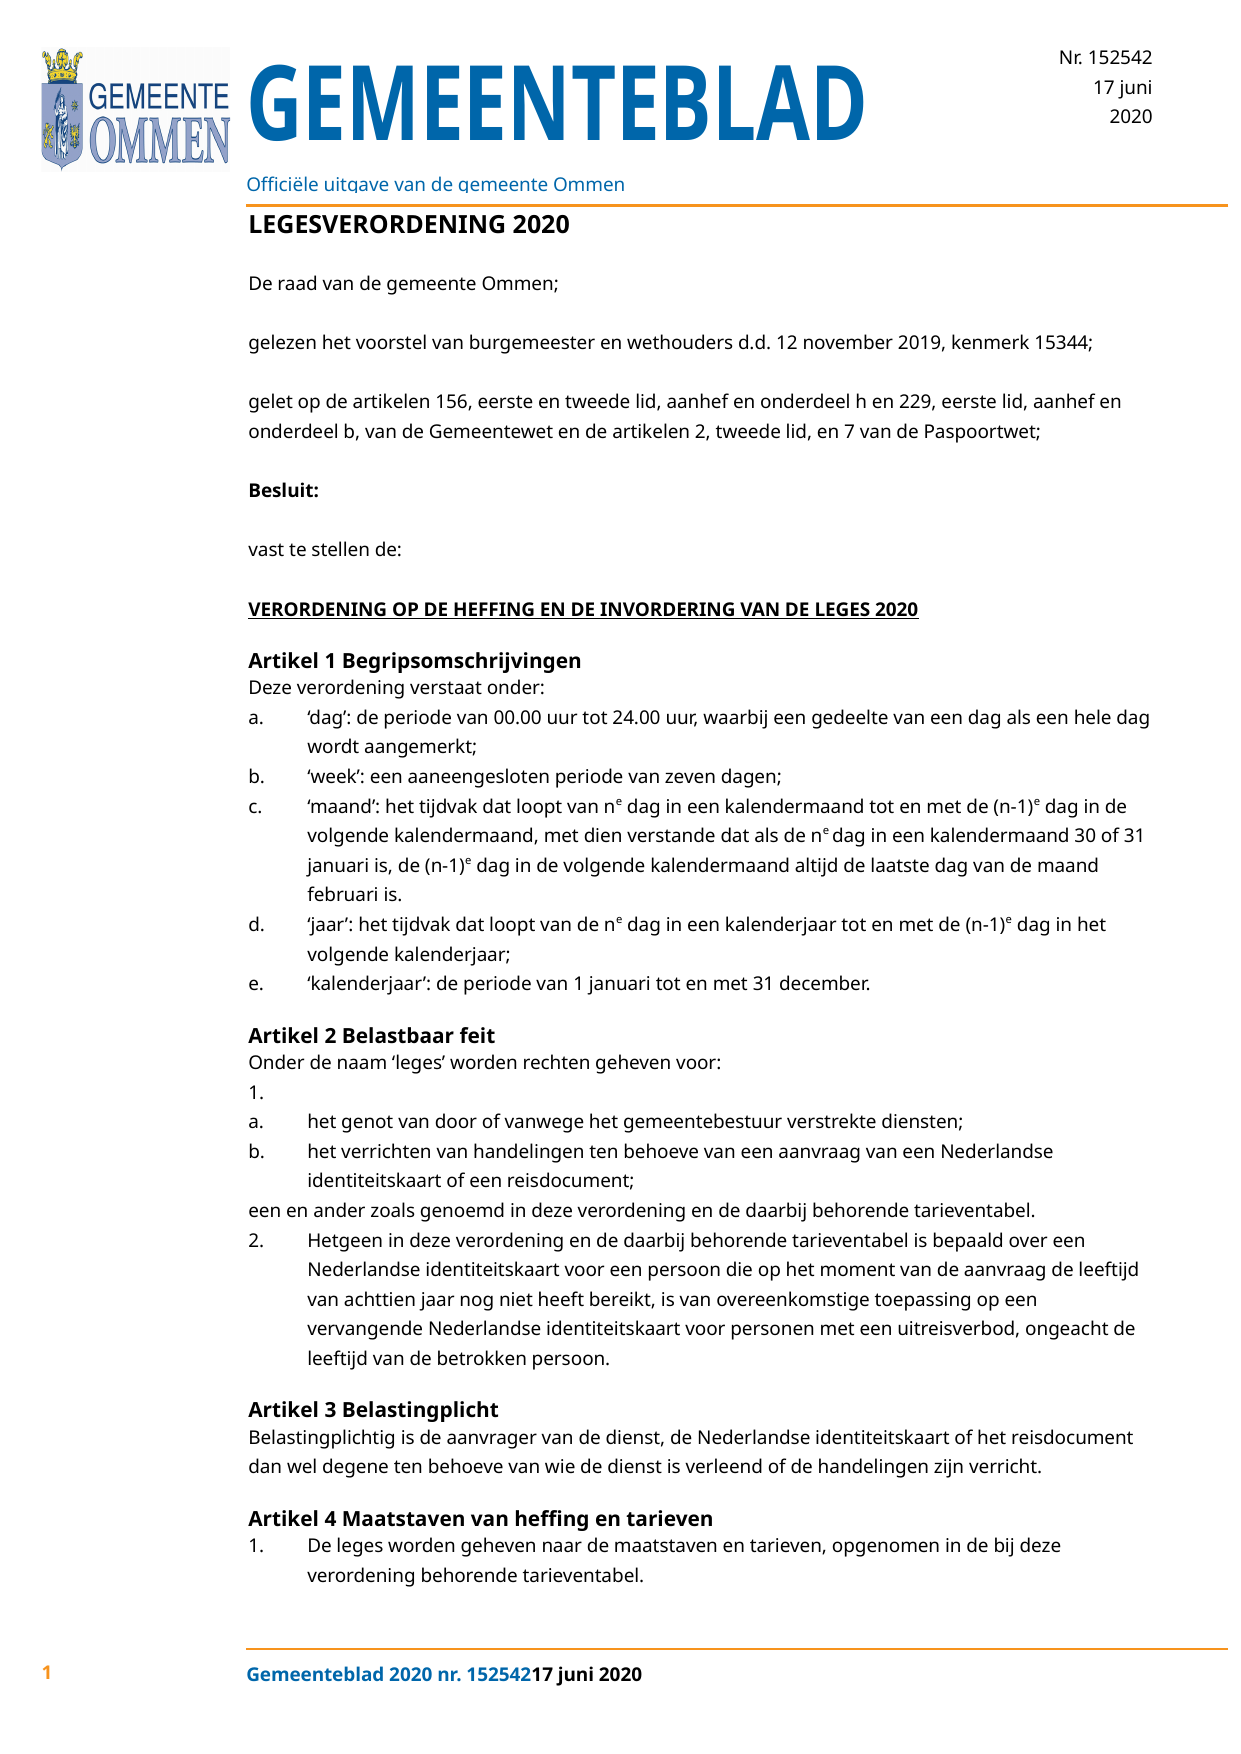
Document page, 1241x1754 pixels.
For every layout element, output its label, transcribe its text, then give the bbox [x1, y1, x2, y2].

text Artikel 2 Belastbaar feit [248, 1021, 1152, 1049]
text De raad van de gemeente Ommen; [248, 270, 1152, 296]
list het genot van door of vanwege het gemeentebestuur verstrekte diensten; [248, 1108, 1152, 1134]
text Artikel 4 Maatstaven van heffing en tarieven [248, 1504, 1152, 1532]
text Deze verordening verstaat onder: [248, 674, 1152, 700]
text een en ander zoals genoemd in deze verordening en de daarbij behorende tarieventabel. [248, 1197, 1152, 1223]
list De leges worden geheven naar de maatstaven en tarieven, opgenomen in de bij deze verordening behorende tarieventabel. [248, 1532, 1152, 1588]
picture [41, 47, 231, 172]
text Belastingplichtig is de aanvrager van de dienst, de Nederlandse identiteitskaart of het reisdocument dan wel degene ten behoeve van wie de dienst is verleend of de handelingen zijn verricht. [248, 1424, 1152, 1479]
list ‘kalenderjaar’: de periode van 1 januari tot en met 31 december. [248, 970, 1152, 996]
text Artikel 1 Begripsomschrijvingen [248, 646, 1152, 674]
list ‘dag’: de periode van 00.00 uur tot 24.00 uur, waarbij een gedeelte van een dag als een hele dag wordt aangemerkt; [248, 704, 1152, 759]
list ‘jaar’: het tijdvak dat loopt van de ne dag in een kalenderjaar tot en met de (n-1)e dag in het volgende kalenderjaar; [248, 911, 1152, 967]
list Hetgeen in deze verordening en de daarbij behorende tarieventabel is bepaald over een Nederlandse identiteitskaart voor een persoon die op het moment van de aanvraag de leeftijd van achttien jaar nog niet heeft bereikt, is van overeenkomstige toepassing op een vervangende Nederlandse identiteitskaart voor personen met een uitreisverbod, ongeacht de leeftijd van de betrokken persoon. [248, 1227, 1152, 1371]
text vast te stellen de: [248, 537, 1152, 562]
text Besluit: [248, 477, 1152, 503]
list ‘week’: een aaneengesloten periode van zeven dagen; [248, 763, 1152, 789]
text gelezen het voorstel van burgemeester en wethouders d.d. 12 november 2019, kenmerk 15344; [248, 329, 1152, 355]
text LEGESVERORDENING 2020 [248, 207, 1152, 241]
text gelet op de artikelen 156, eerste en tweede lid, aanhef en onderdeel h en 229, eerste lid, aanhef en onderdeel b, van de Gemeentewet en de artikelen 2, tweede lid, en 7 van de Paspoortwet; [248, 389, 1152, 444]
list het verrichten van handelingen ten behoeve van een aanvraag van een Nederlandse identiteitskaart of een reisdocument; [248, 1138, 1152, 1193]
text Onder de naam ‘leges’ worden rechten geheven voor: [248, 1049, 1152, 1075]
text Artikel 3 Belastingplicht [248, 1396, 1152, 1424]
list ‘maand’: het tijdvak dat loopt van ne dag in een kalendermaand tot en met de (n-1)e dag in de volgende kalendermaand, met dien verstande dat als de ne dag in een kalendermaand 30 of 31 januari is, de (n-1)e dag in de volgende kalendermaand altijd de laatste dag van de maand februari is. [248, 793, 1152, 907]
text VERORDENING OP DE HEFFING EN DE INVORDERING VAN DE LEGES 2020 [248, 596, 1152, 621]
